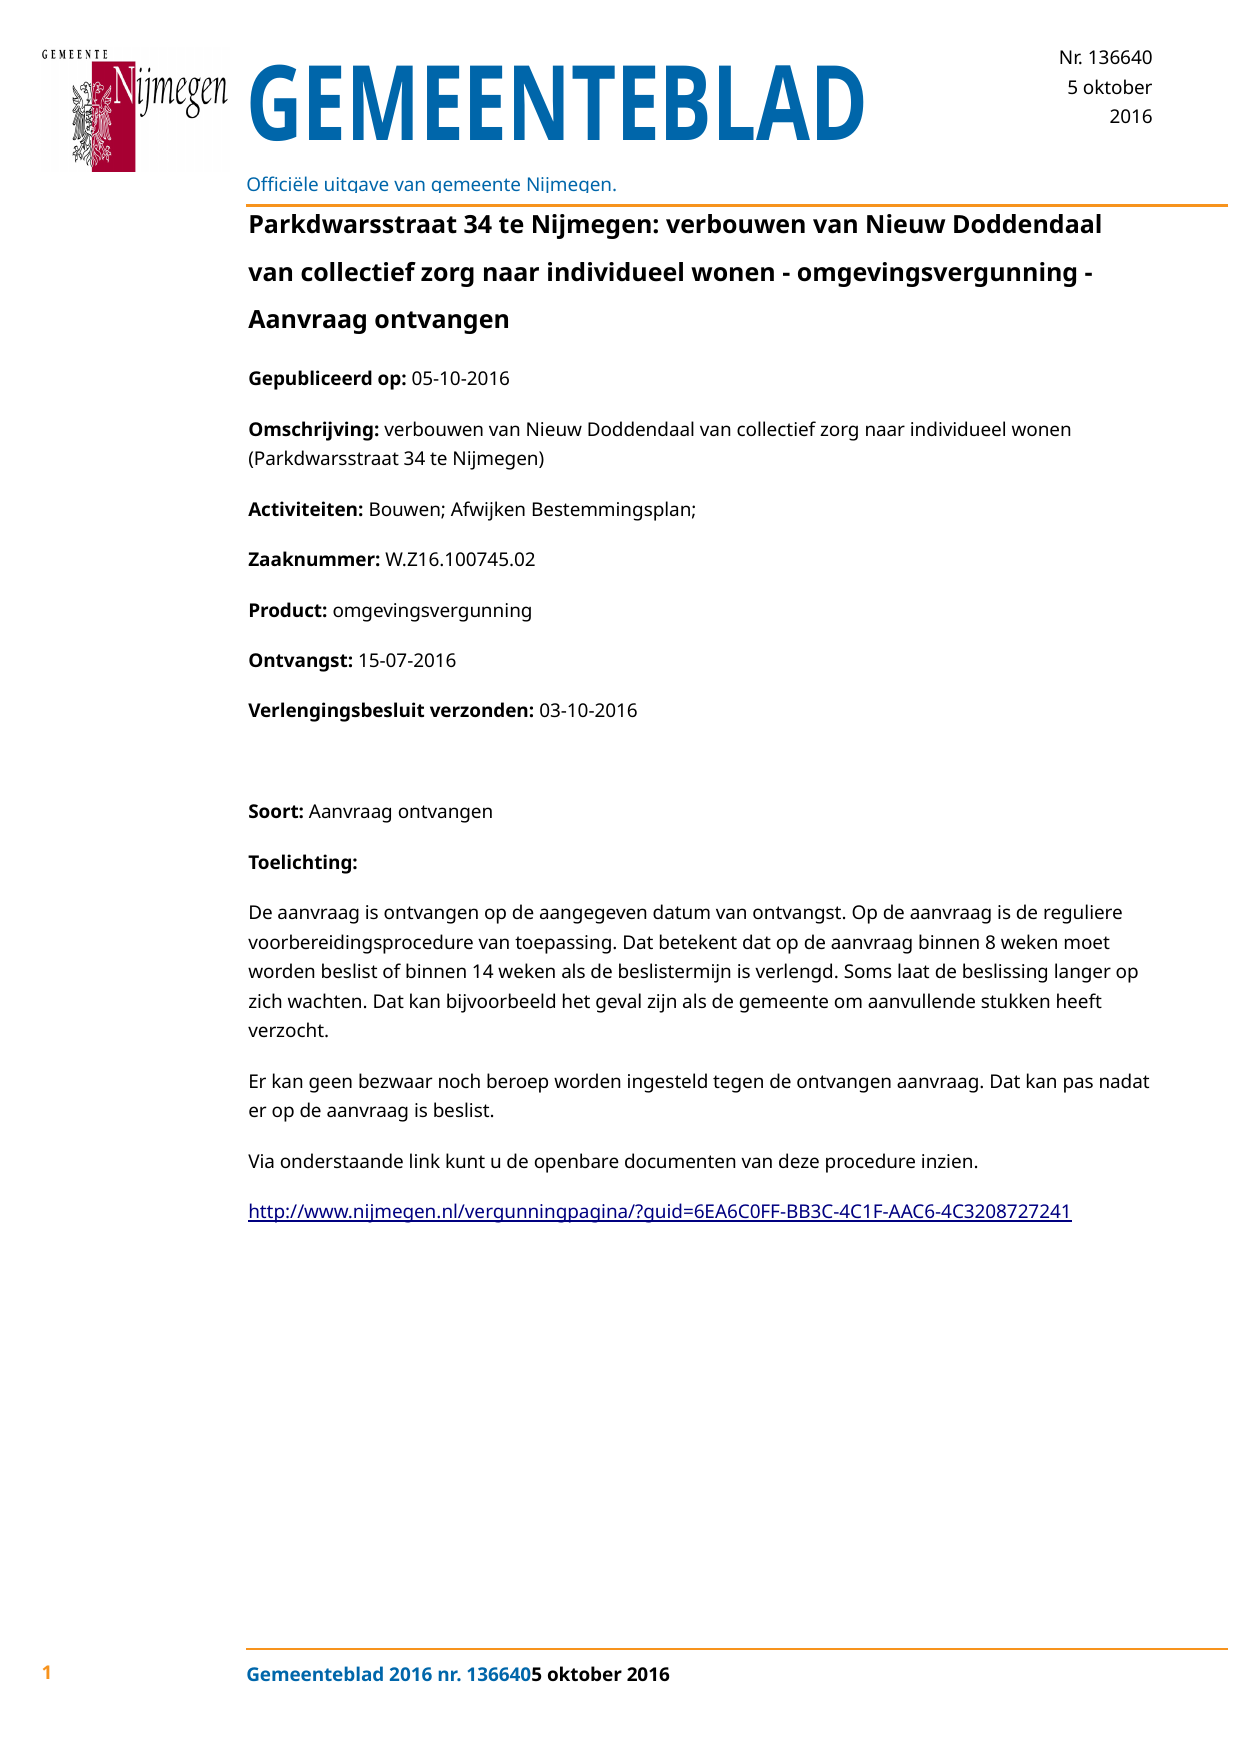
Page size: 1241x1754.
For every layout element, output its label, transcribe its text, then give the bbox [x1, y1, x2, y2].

text Zaaknummer: W.Z16.100745.02 [248, 546, 1152, 572]
text Er kan geen bezwaar noch beroep worden ingesteld tegen de ontvangen aanvraag. Dat kan pas nadat er op de aanvraag is beslist. [248, 1068, 1152, 1123]
text Soort: Aanvraag ontvangen [248, 798, 1152, 824]
text Verlengingsbesluit verzonden: 03-10-2016 [248, 698, 1152, 723]
text Parkdwarsstraat 34 te Nijmegen: verbouwen van Nieuw Doddendaal van collectief zorg naar individueel wonen - omgevingsvergunning - Aanvraag ontvangen [248, 207, 1152, 336]
text Toelichting: [248, 849, 1152, 874]
text Gepubliceerd op: 05-10-2016 [248, 366, 1152, 391]
text Product: omgevingsvergunning [248, 597, 1152, 622]
text De aanvraag is ontvangen op de aangegeven datum van ontvangst. Op de aanvraag is de reguliere voorbereidingsprocedure van toepassing. Dat betekent dat op de aanvraag binnen 8 weken moet worden beslist of binnen 14 weken als de beslistermijn is verlengd. Soms laat de beslissing langer op zich wachten. Dat kan bijvoorbeeld het geval zijn als de gemeente om aanvullende stukken heeft verzocht. [248, 899, 1152, 1043]
text http://www.nijmegen.nl/vergunningpagina/?guid=6EA6C0FF-BB3C-4C1F-AAC6-4C3208727241 [248, 1198, 1152, 1224]
text Ontvangst: 15-07-2016 [248, 647, 1152, 673]
picture [41, 47, 231, 172]
text Omschrijving: verbouwen van Nieuw Doddendaal van collectief zorg naar individueel wonen (Parkdwarsstraat 34 te Nijmegen) [248, 416, 1152, 471]
text Via onderstaande link kunt u de openbare documenten van deze procedure inzien. [248, 1148, 1152, 1174]
text Activiteiten: Bouwen; Afwijken Bestemmingsplan; [248, 496, 1152, 522]
